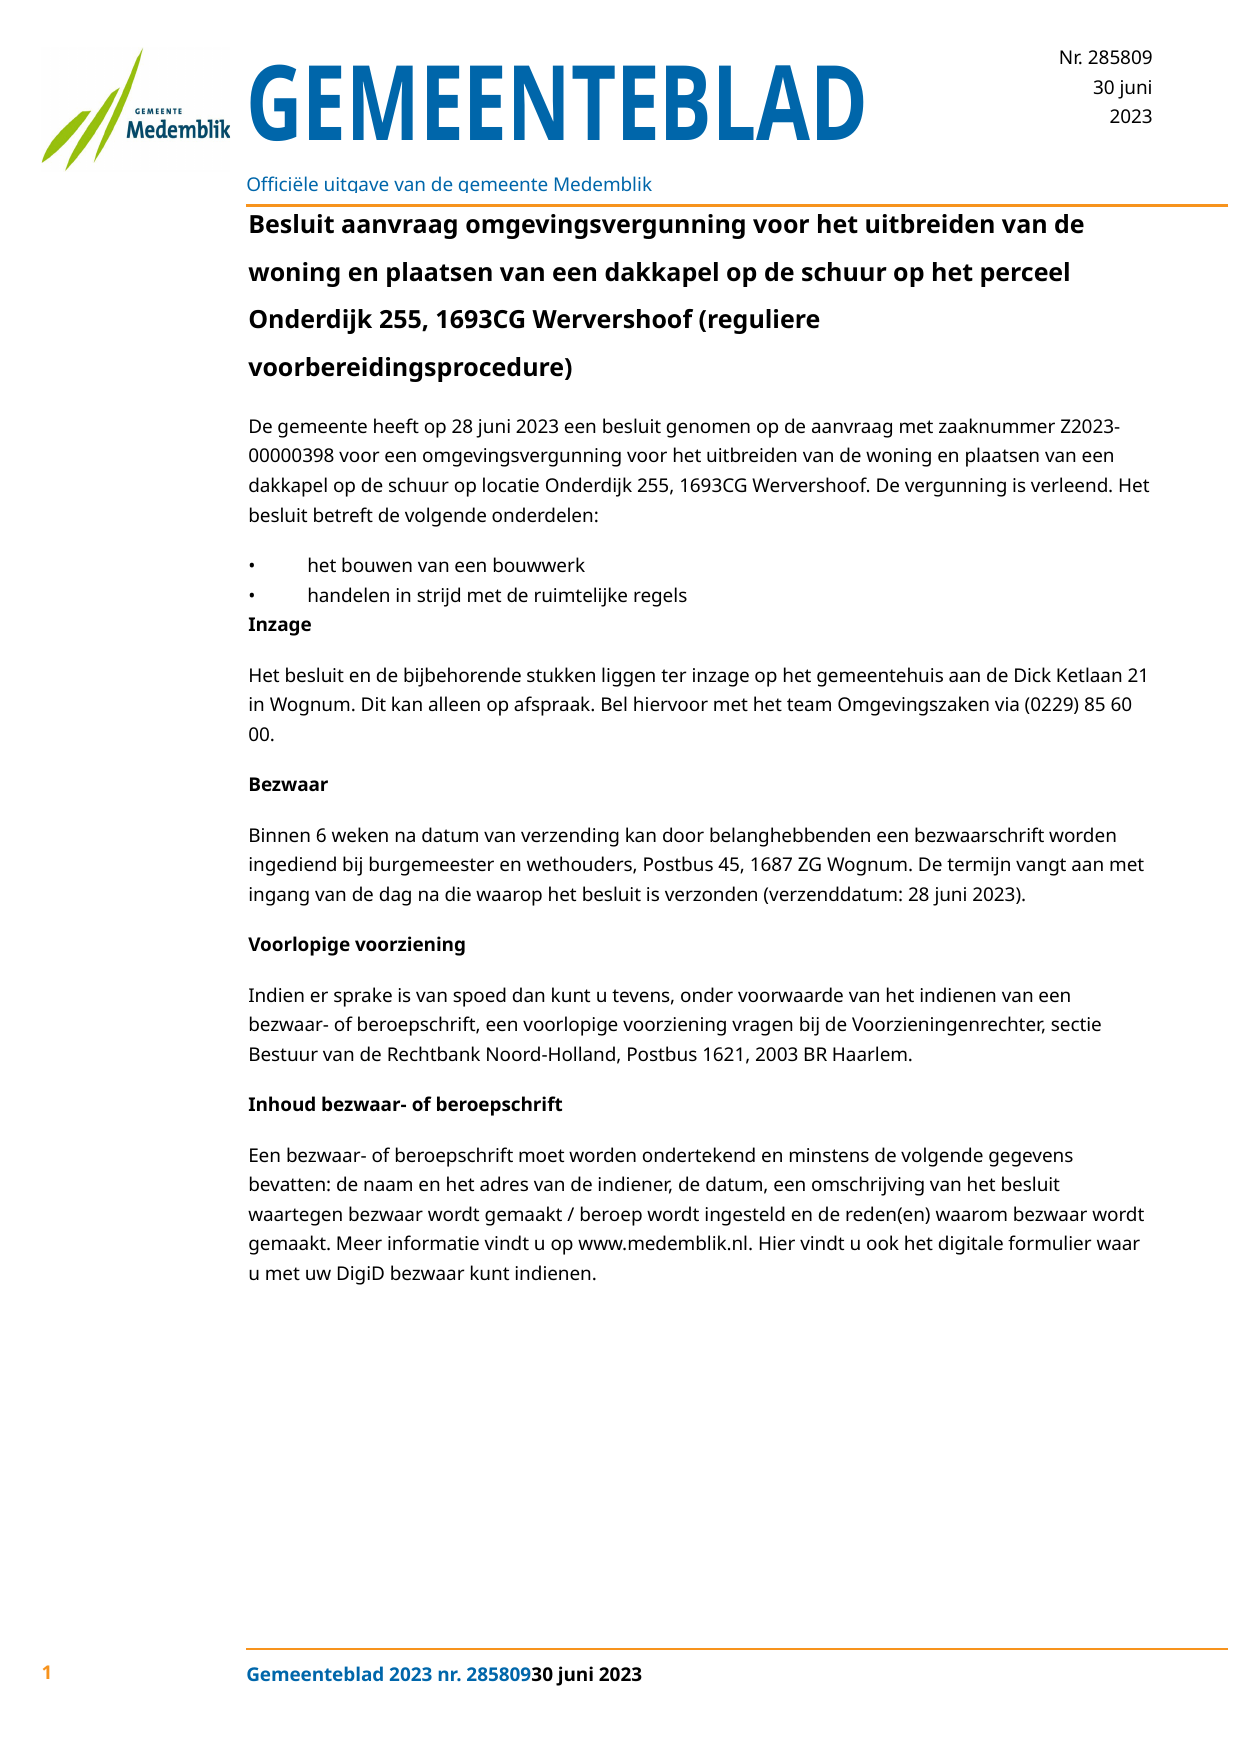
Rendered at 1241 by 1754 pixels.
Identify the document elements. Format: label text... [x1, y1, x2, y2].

text Inhoud bezwaar- of beroepschrift [248, 1091, 1152, 1117]
text Besluit aanvraag omgevingsvergunning voor het uitbreiden van de woning en plaatsen van een dakkapel op de schuur op het perceel Onderdijk 255, 1693CG Wervershoof (reguliere voorbereidingsprocedure) [248, 207, 1152, 384]
text Voorlopige voorziening [248, 931, 1152, 957]
text Bezwaar [248, 771, 1152, 797]
text Een bezwaar- of beroepschrift moet worden ondertekend en minstens de volgende gegevens bevatten: de naam en het adres van de indiener, de datum, een omschrijving van het besluit waartegen bezwaar wordt gemaakt / beroep wordt ingesteld en de reden(en) waarom bezwaar wordt gemaakt. Meer informatie vindt u op www.medemblik.nl. Hier vindt u ook het digitale formulier waar u met uw DigiD bezwaar kunt indienen. [248, 1142, 1152, 1286]
text Indien er sprake is van spoed dan kunt u tevens, onder voorwaarde van het indienen van een bezwaar- of beroepschrift, een voorlopige voorziening vragen bij de Voorzieningenrechter, sectie Bestuur van de Rechtbank Noord-Holland, Postbus 1621, 2003 BR Haarlem. [248, 982, 1152, 1067]
text De gemeente heeft op 28 juni 2023 een besluit genomen op de aanvraag met zaaknummer Z2023-00000398 voor een omgevingsvergunning voor het uitbreiden van de woning en plaatsen van een dakkapel op de schuur op locatie Onderdijk 255, 1693CG Wervershoof. De vergunning is verleend. Het besluit betreft de volgende onderdelen: [248, 413, 1152, 528]
text Het besluit en de bijbehorende stukken liggen ter inzage op het gemeentehuis aan de Dick Ketlaan 21 in Wognum. Dit kan alleen op afspraak. Bel hiervoor met het team Omgevingszaken via (0229) 85 60 00. [248, 662, 1152, 747]
list het bouwen van een bouwwerk [248, 552, 1152, 578]
picture [41, 47, 231, 172]
text Inzage [248, 611, 1152, 637]
text Binnen 6 weken na datum van verzending kan door belanghebbenden een bezwaarschrift worden ingediend bij burgemeester en wethouders, Postbus 45, 1687 ZG Wognum. De termijn vangt aan met ingang van de dag na die waarop het besluit is verzonden (verzenddatum: 28 juni 2023). [248, 822, 1152, 907]
list handelen in strijd met de ruimtelijke regels [248, 582, 1152, 608]
